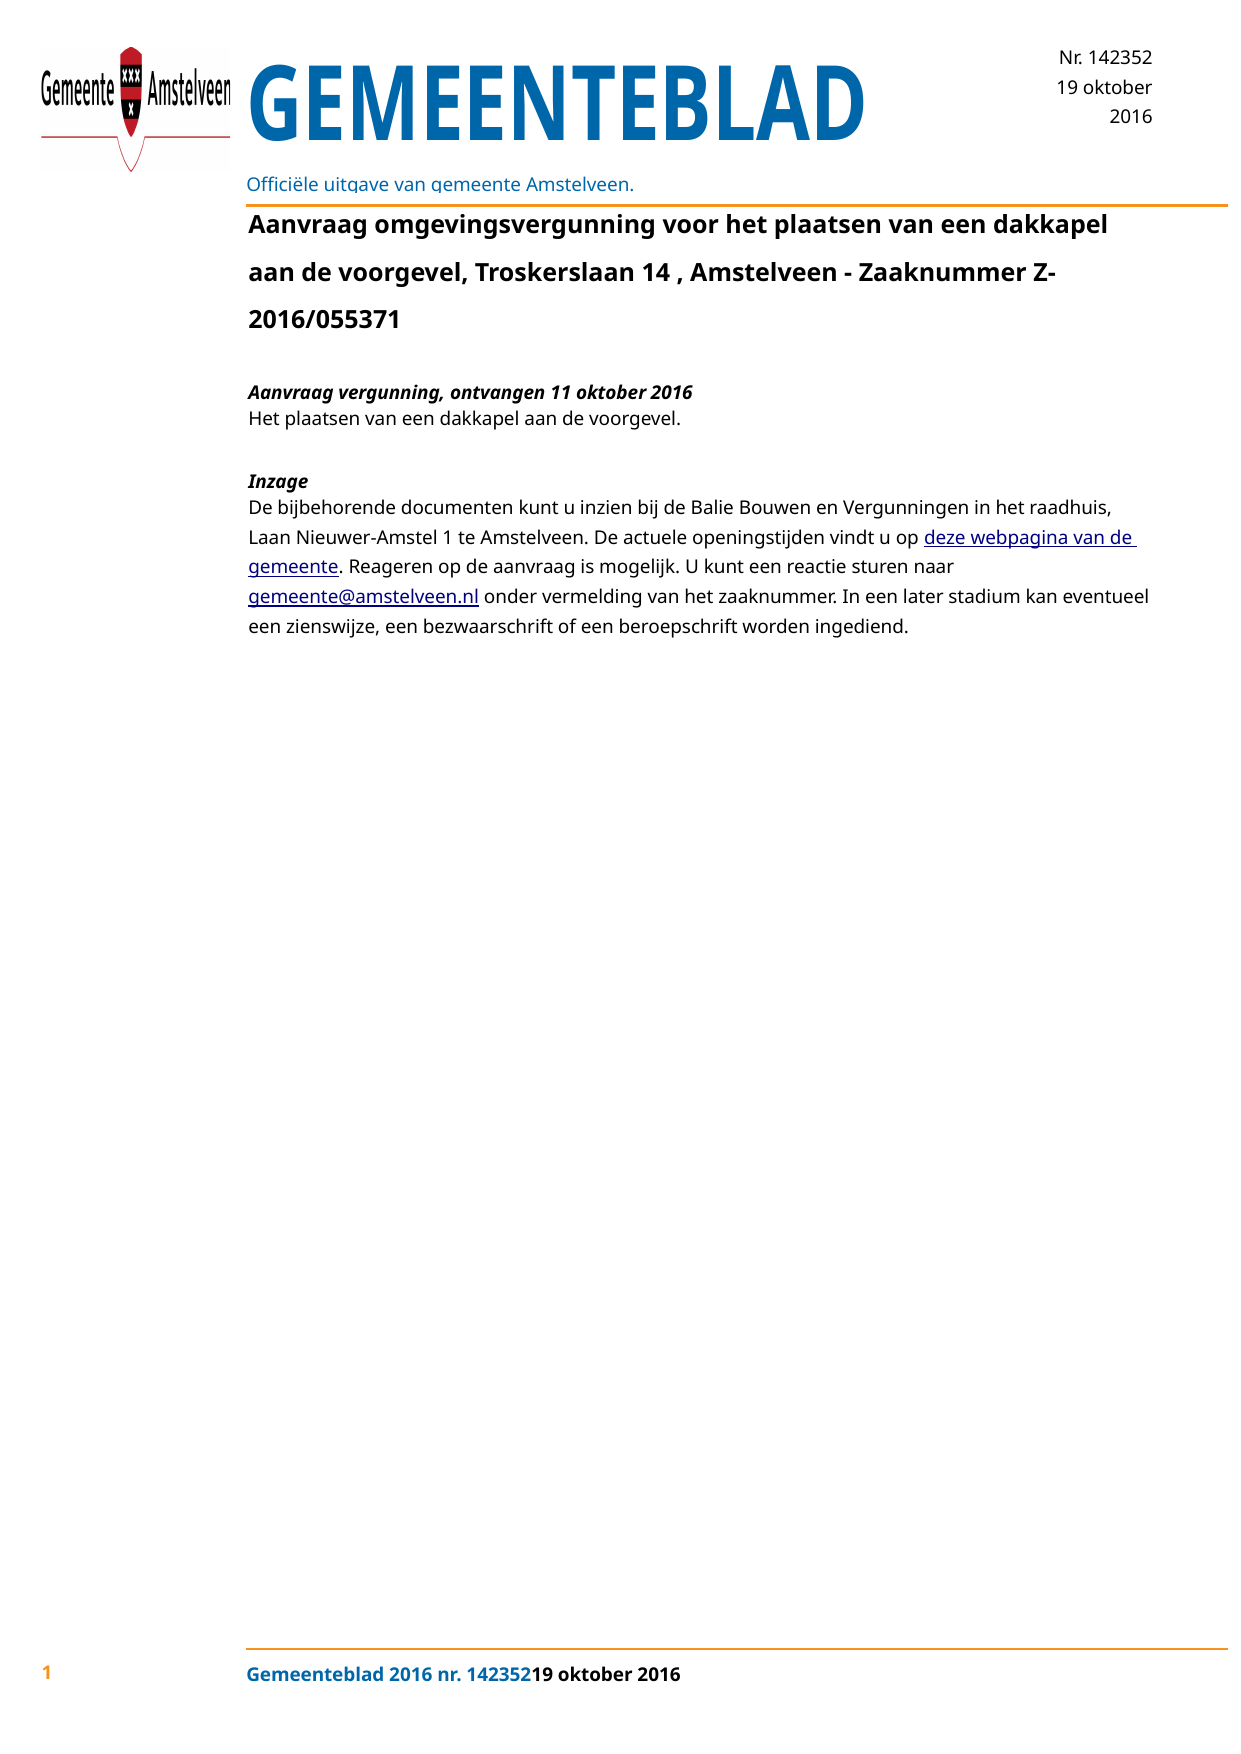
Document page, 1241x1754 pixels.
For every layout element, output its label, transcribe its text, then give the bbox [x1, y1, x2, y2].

text Aanvraag omgevingsvergunning voor het plaatsen van een dakkapel aan de voorgevel, Troskerslaan 14 , Amstelveen - Zaaknummer Z-2016/055371 [248, 207, 1152, 336]
picture [41, 47, 231, 172]
text Het plaatsen van een dakkapel aan de voorgevel. [248, 405, 1152, 431]
text Aanvraag vergunning, ontvangen 11 oktober 2016 [248, 379, 1152, 405]
text De bijbehorende documenten kunt u inzien bij de Balie Bouwen en Vergunningen in het raadhuis, Laan Nieuwer-Amstel 1 te Amstelveen. De actuele openingstijden vindt u op deze webpagina van de gemeente. Reageren op de aanvraag is mogelijk. U kunt een reactie sturen naar gemeente@amstelveen.nl onder vermelding van het zaaknummer. In een later stadium kan eventueel een zienswijze, een bezwaarschrift of een beroepschrift worden ingediend. [248, 494, 1152, 638]
text Inzage [248, 469, 1152, 494]
